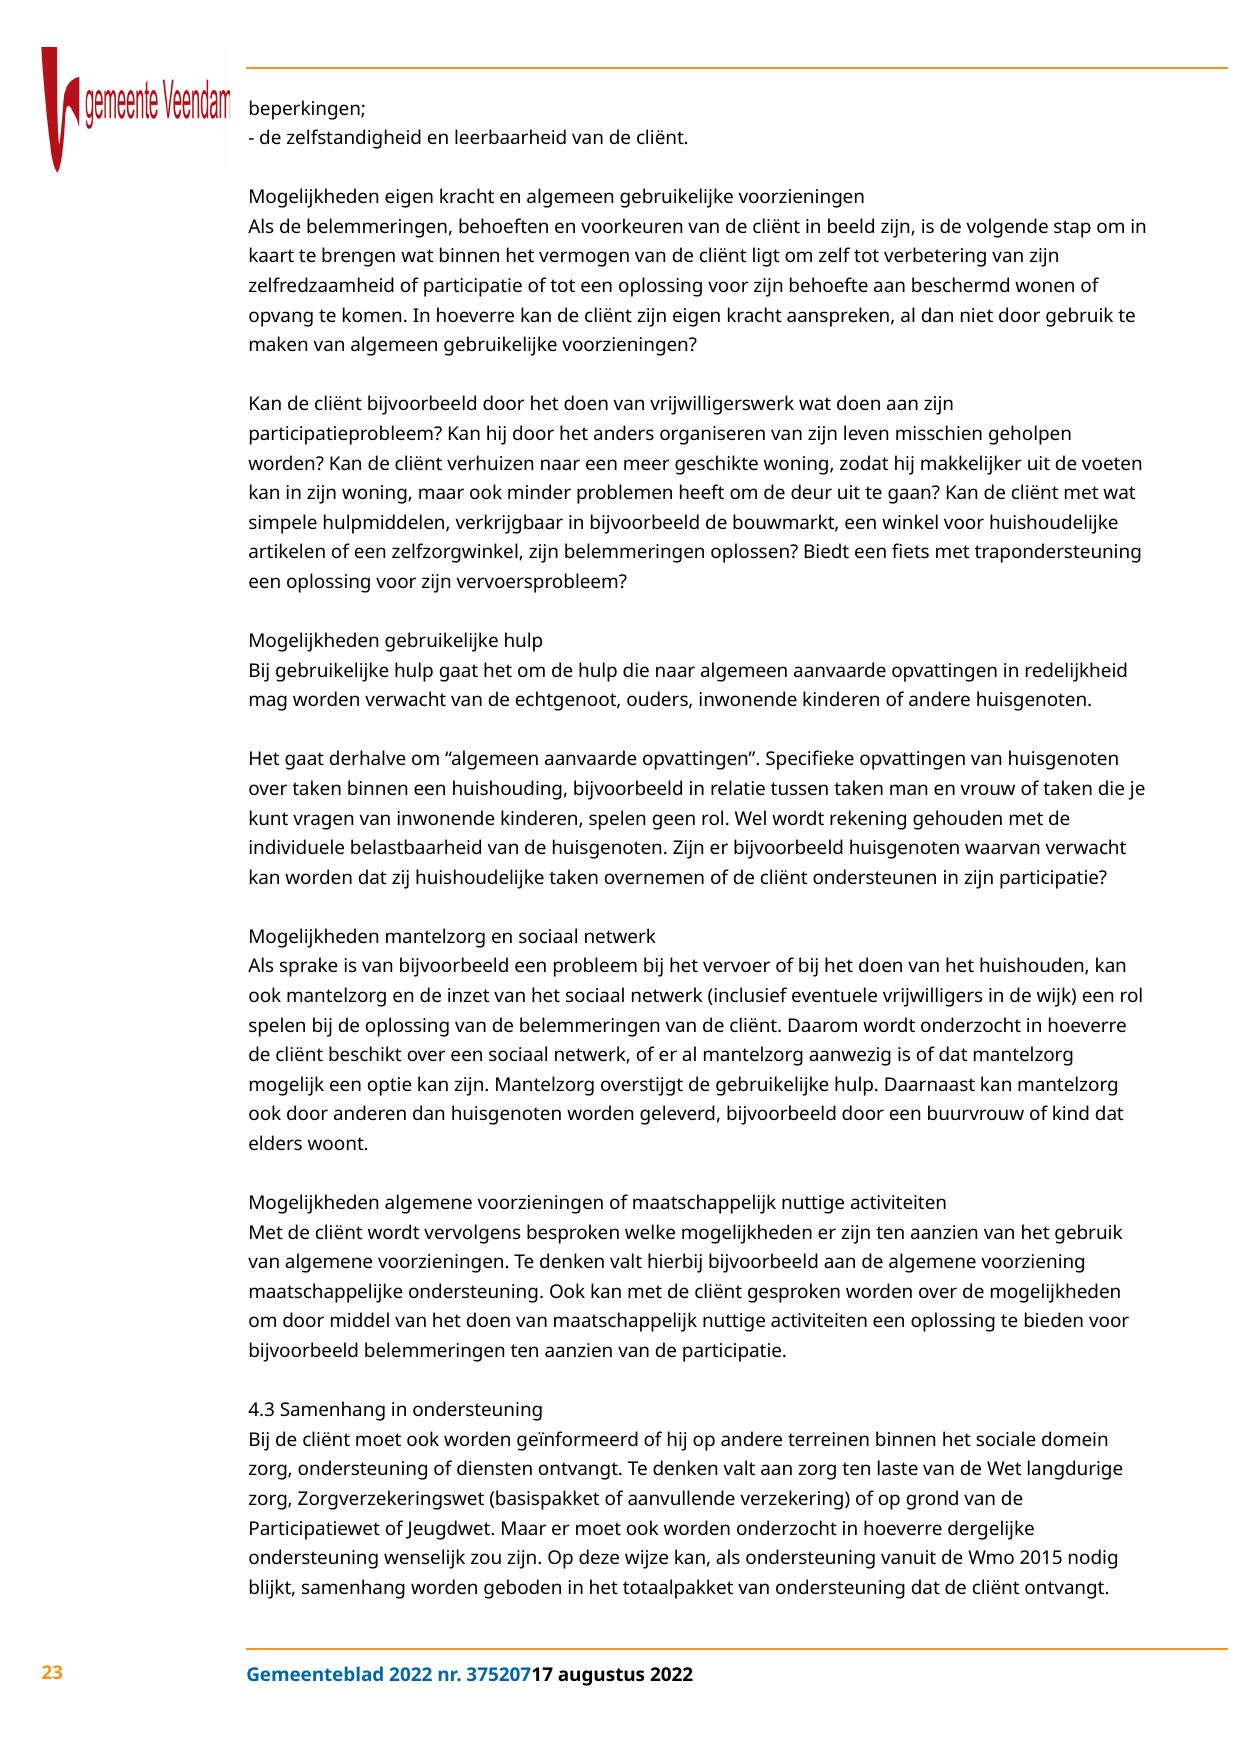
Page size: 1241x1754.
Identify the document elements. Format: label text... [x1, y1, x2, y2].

text Kan de cliënt bijvoorbeeld door het doen van vrijwilligerswerk wat doen aan zijn participatieprobleem? Kan hij door het anders organiseren van zijn leven misschien geholpen worden? Kan de cliënt verhuizen naar een meer geschikte woning, zodat hij makkelijker uit de voeten kan in zijn woning, maar ook minder problemen heeft om de deur uit te gaan? Kan de cliënt met wat simpele hulpmiddelen, verkrijgbaar in bijvoorbeeld de bouwmarkt, een winkel voor huishoudelijke artikelen of een zelfzorgwinkel, zijn belemmeringen oplossen? Biedt een fiets met trapondersteuning een oplossing voor zijn vervoersprobleem? [248, 391, 1152, 594]
text Met de cliënt wordt vervolgens besproken welke mogelijkheden er zijn ten aanzien van het gebruik van algemene voorzieningen. Te denken valt hierbij bijvoorbeeld aan de algemene voorziening maatschappelijke ondersteuning. Ook kan met de cliënt gesproken worden over de mogelijkheden om door middel van het doen van maatschappelijk nuttige activiteiten een oplossing te bieden voor bijvoorbeeld belemmeringen ten aanzien van de participatie. [248, 1219, 1152, 1363]
text 4.3 Samenhang in ondersteuning [248, 1396, 1152, 1422]
text beperkingen; [248, 95, 1152, 121]
text Mogelijkheden mantelzorg en sociaal netwerk [248, 923, 1152, 949]
picture [41, 47, 231, 172]
text Het gaat derhalve om “algemeen aanvaarde opvattingen”. Specifieke opvattingen van huisgenoten over taken binnen een huishouding, bijvoorbeeld in relatie tussen taken man en vrouw of taken die je kunt vragen van inwonende kinderen, spelen geen rol. Wel wordt rekening gehouden met de individuele belastbaarheid van de huisgenoten. Zijn er bijvoorbeeld huisgenoten waarvan verwacht kan worden dat zij huishoudelijke taken overnemen of de cliënt ondersteunen in zijn participatie? [248, 746, 1152, 890]
text Mogelijkheden algemene voorzieningen of maatschappelijk nuttige activiteiten [248, 1189, 1152, 1215]
text Mogelijkheden eigen kracht en algemeen gebruikelijke voorzieningen [248, 183, 1152, 209]
text - de zelfstandigheid en leerbaarheid van de cliënt. [248, 124, 1152, 150]
text Als sprake is van bijvoorbeeld een probleem bij het vervoer of bij het doen van het huishouden, kan ook mantelzorg en de inzet van het sociaal netwerk (inclusief eventuele vrijwilligers in de wijk) een rol spelen bij de oplossing van de belemmeringen van de cliënt. Daarom wordt onderzocht in hoeverre de cliënt beschikt over een sociaal netwerk, of er al mantelzorg aanwezig is of dat mantelzorg mogelijk een optie kan zijn. Mantelzorg overstijgt de gebruikelijke hulp. Daarnaast kan mantelzorg ook door anderen dan huisgenoten worden geleverd, bijvoorbeeld door een buurvrouw of kind dat elders woont. [248, 953, 1152, 1156]
text Bij gebruikelijke hulp gaat het om de hulp die naar algemeen aanvaarde opvattingen in redelijkheid mag worden verwacht van de echtgenoot, ouders, inwonende kinderen of andere huisgenoten. [248, 657, 1152, 712]
text Mogelijkheden gebruikelijke hulp [248, 627, 1152, 653]
text Bij de cliënt moet ook worden geïnformeerd of hij op andere terreinen binnen het sociale domein zorg, ondersteuning of diensten ontvangt. Te denken valt aan zorg ten laste van de Wet langdurige zorg, Zorgverzekeringswet (basispakket of aanvullende verzekering) of op grond van de Participatiewet of Jeugdwet. Maar er moet ook worden onderzocht in hoeverre dergelijke ondersteuning wenselijk zou zijn. Op deze wijze kan, als ondersteuning vanuit de Wmo 2015 nodig blijkt, samenhang worden geboden in het totaalpakket van ondersteuning dat de cliënt ontvangt. [248, 1426, 1152, 1600]
text Als de belemmeringen, behoeften en voorkeuren van de cliënt in beeld zijn, is de volgende stap om in kaart te brengen wat binnen het vermogen van de cliënt ligt om zelf tot verbetering van zijn zelfredzaamheid of participatie of tot een oplossing voor zijn behoefte aan beschermd wonen of opvang te komen. In hoeverre kan de cliënt zijn eigen kracht aanspreken, al dan niet door gebruik te maken van algemeen gebruikelijke voorzieningen? [248, 213, 1152, 357]
